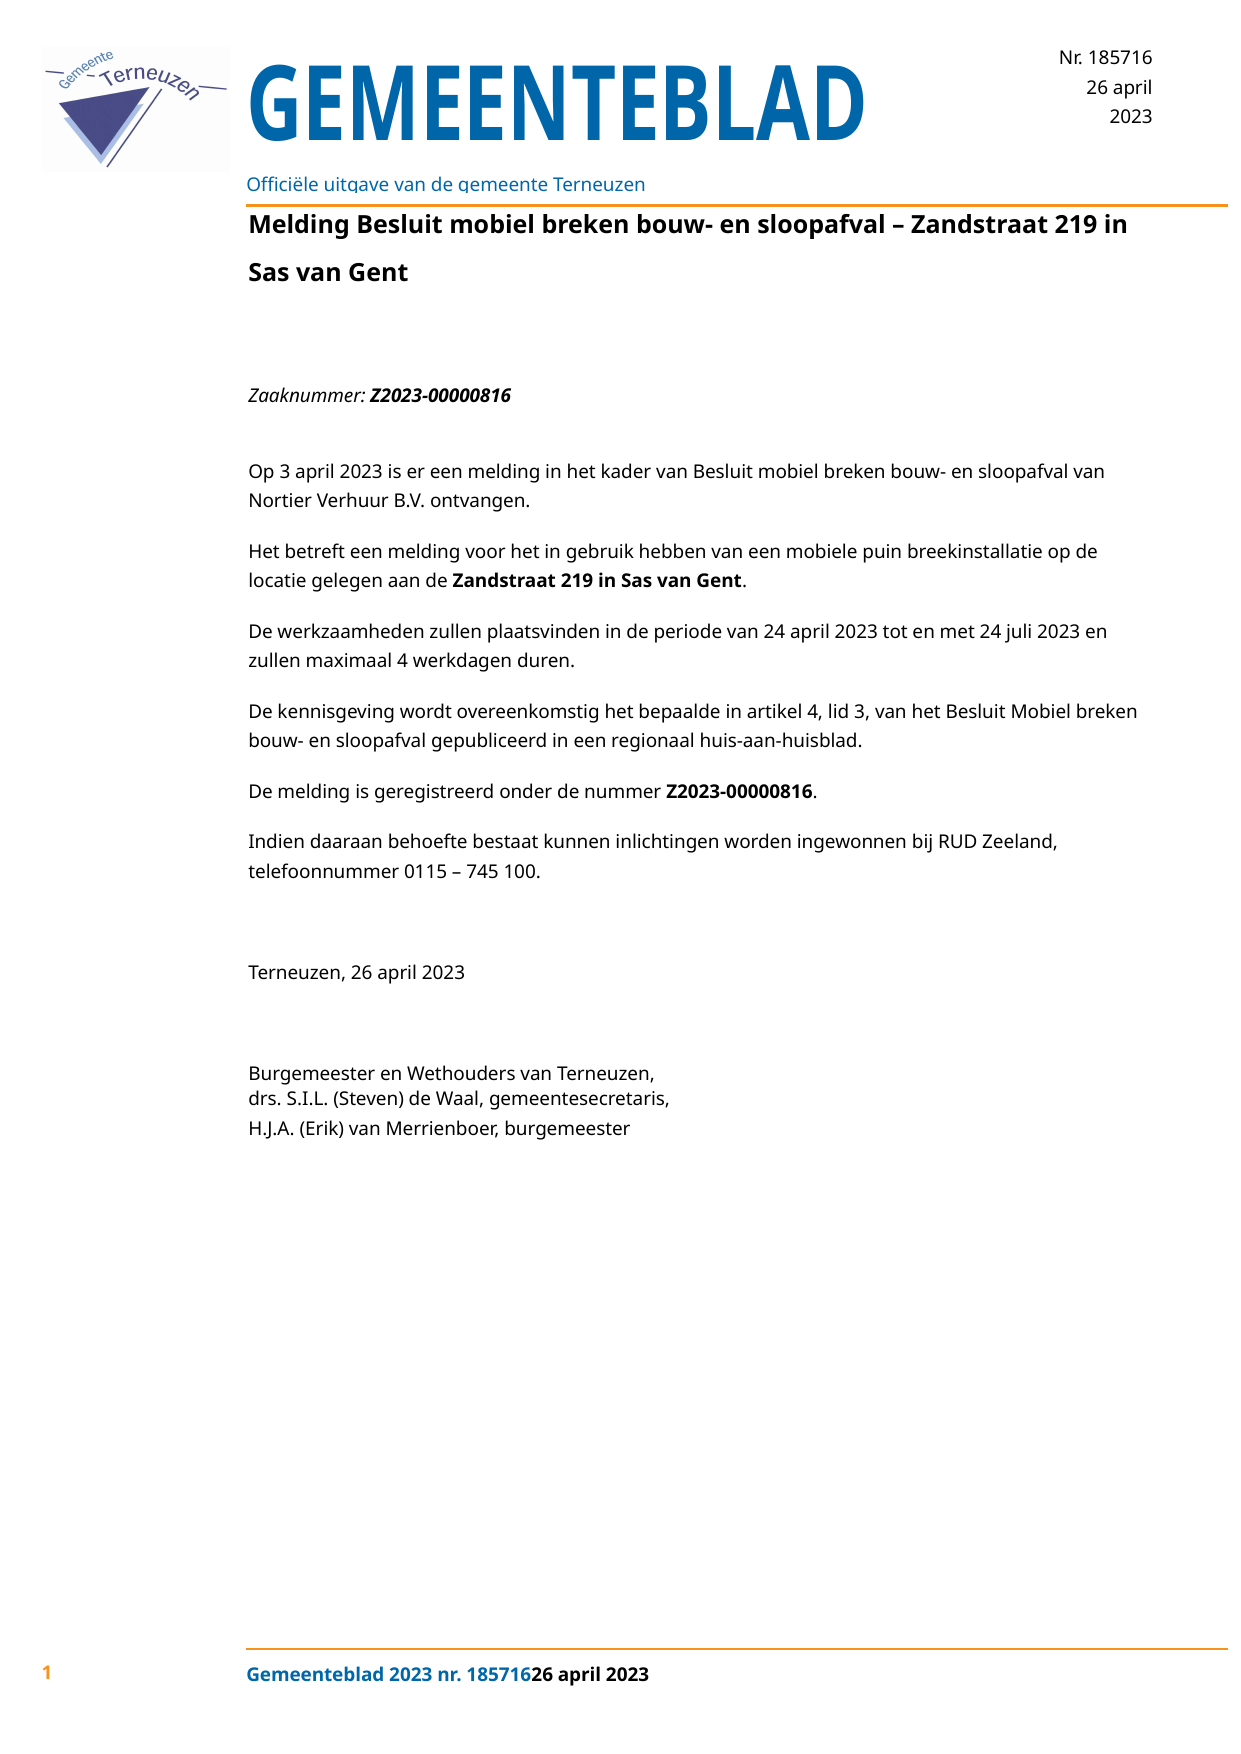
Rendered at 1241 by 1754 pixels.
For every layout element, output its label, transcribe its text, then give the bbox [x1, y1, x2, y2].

table_cell [248, 1222, 700, 1248]
picture [41, 47, 231, 172]
table_cell drs. S.I.L. (Steven) de Waal, gemeentesecretaris, H.J.A. (Erik) van Merrienboer, burgemeester [248, 1086, 700, 1170]
table_cell [248, 1170, 700, 1196]
text Melding Besluit mobiel breken bouw- en sloopafval – Zandstraat 219 in Sas van Gent [248, 207, 1152, 288]
table_cell [700, 1086, 1152, 1170]
table_cell [248, 1196, 1152, 1222]
text Terneuzen, 26 april 2023 [248, 959, 1152, 984]
table_cell [700, 1222, 1152, 1248]
text De melding is geregistreerd onder de nummer Z2023-00000816. [248, 778, 1152, 804]
table_cell [700, 1170, 1152, 1196]
text De werkzaamheden zullen plaatsvinden in de periode van 24 april 2023 tot en met 24 juli 2023 en zullen maximaal 4 werkdagen duren. [248, 618, 1152, 673]
text Op 3 april 2023 is er een melding in het kader van Besluit mobiel breken bouw- en sloopafval van Nortier Verhuur B.V. ontvangen. [248, 458, 1152, 513]
text Het betreft een melding voor het in gebruik hebben van een mobiele puin breekinstallatie op de locatie gelegen aan de Zandstraat 219 in Sas van Gent. [248, 538, 1152, 593]
table_header Burgemeester en Wethouders van Terneuzen, [248, 1060, 1152, 1086]
text Zaaknummer: Z2023-00000816 [248, 382, 1152, 408]
text De kennisgeving wordt overeenkomstig het bepaalde in artikel 4, lid 3, van het Besluit Mobiel breken bouw- en sloopafval gepubliceerd in een regionaal huis-aan-huisblad. [248, 698, 1152, 753]
text Indien daaraan behoefte bestaat kunnen inlichtingen worden ingewonnen bij RUD Zeeland, telefoonnummer 0115 – 745 100. [248, 828, 1152, 884]
